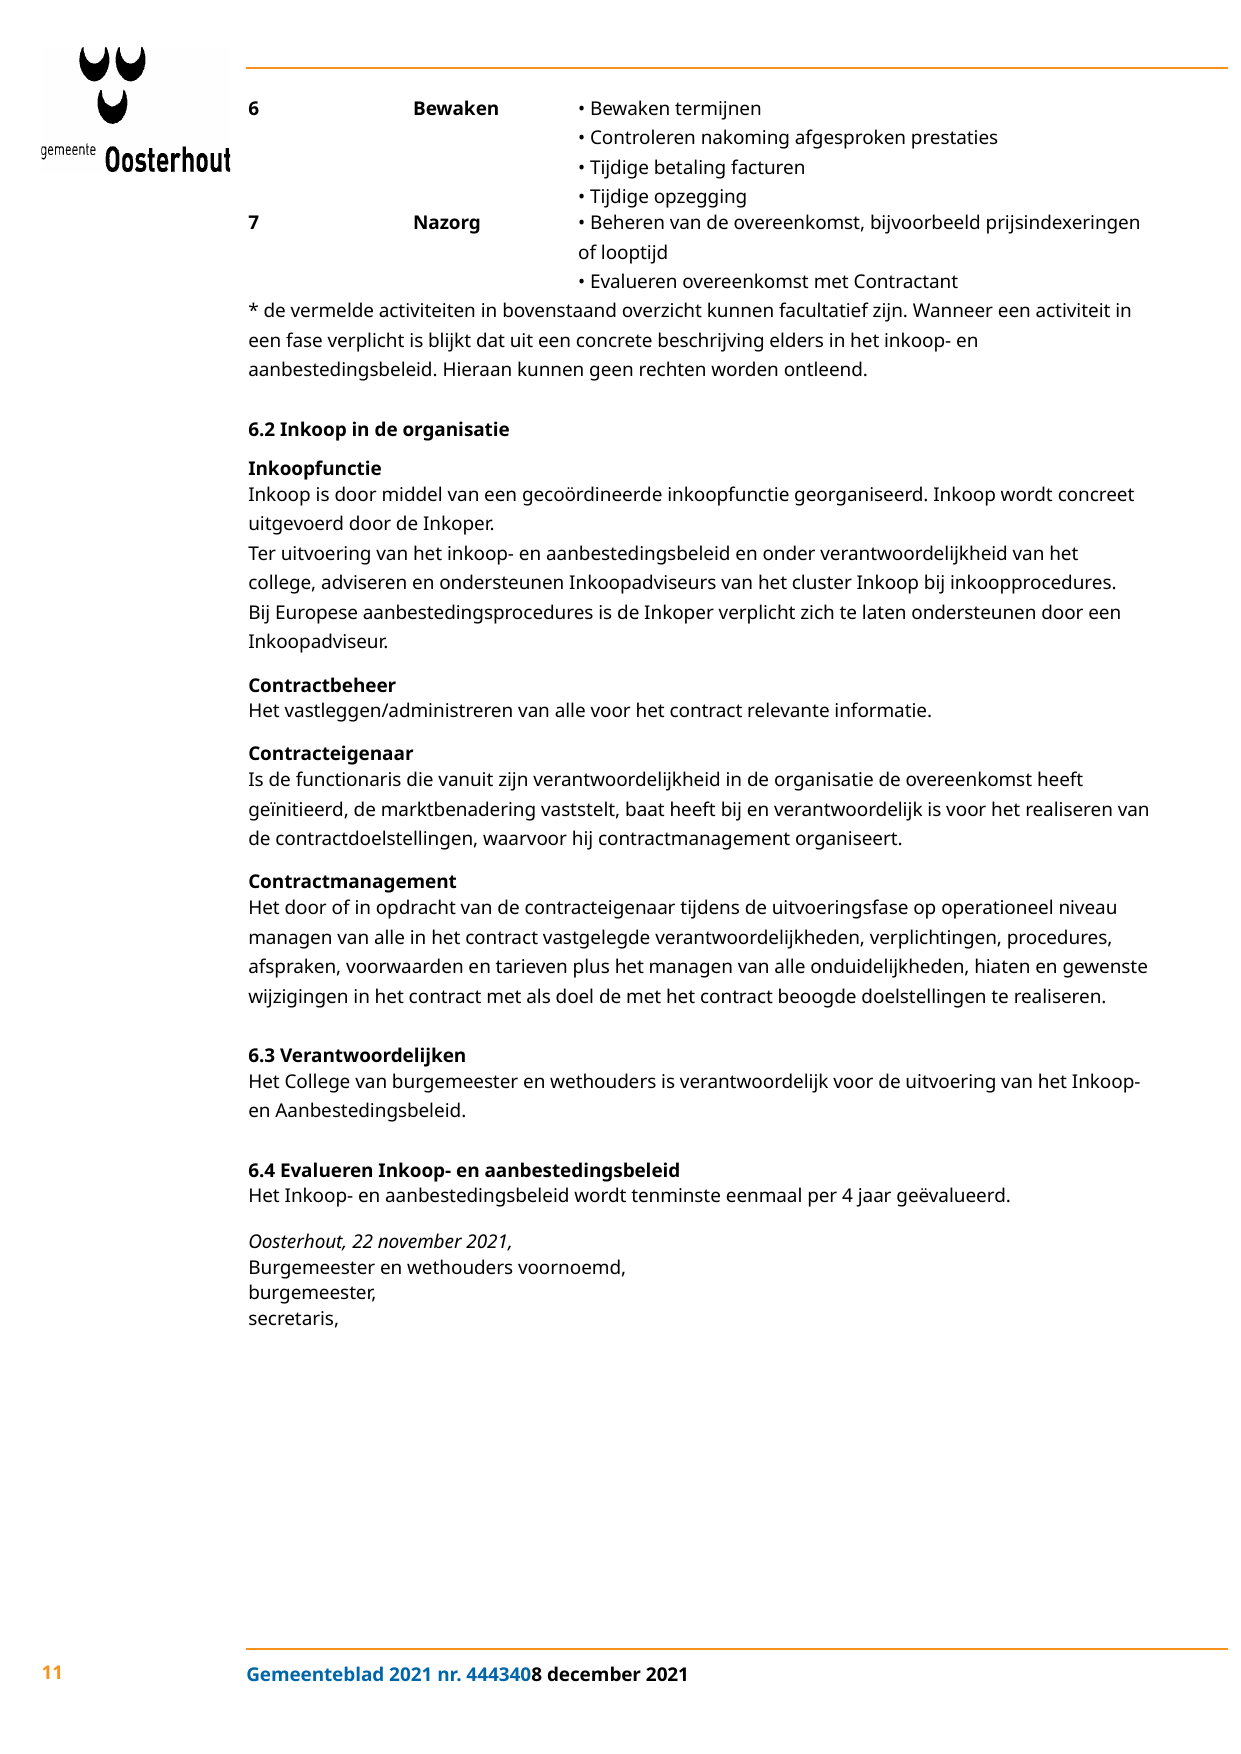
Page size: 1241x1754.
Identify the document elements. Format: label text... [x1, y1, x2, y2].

text secretaris, [248, 1305, 1152, 1331]
table_cell • Beheren van de overeenkomst, bijvoorbeeld prijsindexeringen of looptijd • Evalueren overeenkomst met Contractant [578, 209, 1152, 294]
table_cell Bewaken [413, 95, 578, 209]
text Oosterhout, 22 november 2021, [248, 1228, 1152, 1254]
text 6.2 Inkoop in de organisatie [248, 416, 1152, 441]
text Bij Europese aanbestedingsprocedures is de Inkoper verplicht zich te laten ondersteunen door een Inkoopadviseur. [248, 599, 1152, 654]
text Contractmanagement [248, 869, 1152, 894]
text * de vermelde activiteiten in bovenstaand overzicht kunnen facultatief zijn. Wanneer een activiteit in een fase verplicht is blijkt dat uit een concrete beschrijving elders in het inkoop- en aanbestedingsbeleid. Hieraan kunnen geen rechten worden ontleend. [248, 297, 1152, 382]
text Burgemeester en wethouders voornoemd, [248, 1254, 1152, 1279]
text Het door of in opdracht van de contracteigenaar tijdens de uitvoeringsfase op operationeel niveau managen van alle in het contract vastgelegde verantwoordelijkheden, verplichtingen, procedures, afspraken, voorwaarden en tarieven plus het managen van alle onduidelijkheden, hiaten en gewenste wijzigingen in het contract met als doel de met het contract beoogde doelstellingen te realiseren. [248, 894, 1152, 1009]
text Contracteigenaar [248, 741, 1152, 766]
text Inkoop is door middel van een gecoördineerde inkoopfunctie georganiseerd. Inkoop wordt concreet uitgevoerd door de Inkoper. [248, 481, 1152, 536]
text Is de functionaris die vanuit zijn verantwoordelijkheid in de organisatie de overeenkomst heeft geïnitieerd, de marktbenadering vaststelt, baat heeft bij en verantwoordelijk is voor het realiseren van de contractdoelstellingen, waarvoor hij contractmanagement organiseert. [248, 766, 1152, 851]
text 6.4 Evalueren Inkoop- en aanbestedingsbeleid [248, 1157, 1152, 1182]
picture [41, 47, 231, 172]
text Het Inkoop- en aanbestedingsbeleid wordt tenminste eenmaal per 4 jaar geëvalueerd. [248, 1182, 1152, 1208]
text Het vastleggen/administreren van alle voor het contract relevante informatie. [248, 697, 1152, 723]
table_cell 7 [248, 209, 413, 294]
text Contractbeheer [248, 672, 1152, 697]
text Ter uitvoering van het inkoop- en aanbestedingsbeleid en onder verantwoordelijkheid van het college, adviseren en ondersteunen Inkoopadviseurs van het cluster Inkoop bij inkoopprocedures. [248, 540, 1152, 595]
text burgemeester, [248, 1279, 1152, 1305]
text Inkoopfunctie [248, 455, 1152, 481]
text Het College van burgemeester en wethouders is verantwoordelijk voor de uitvoering van het Inkoop- en Aanbestedingsbeleid. [248, 1068, 1152, 1123]
table_cell • Bewaken termijnen • Controleren nakoming afgesproken prestaties • Tijdige betaling facturen • Tijdige opzegging [578, 95, 1152, 209]
table_cell Nazorg [413, 209, 578, 294]
table_cell 6 [248, 95, 413, 209]
text 6.3 Verantwoordelijken [248, 1042, 1152, 1068]
